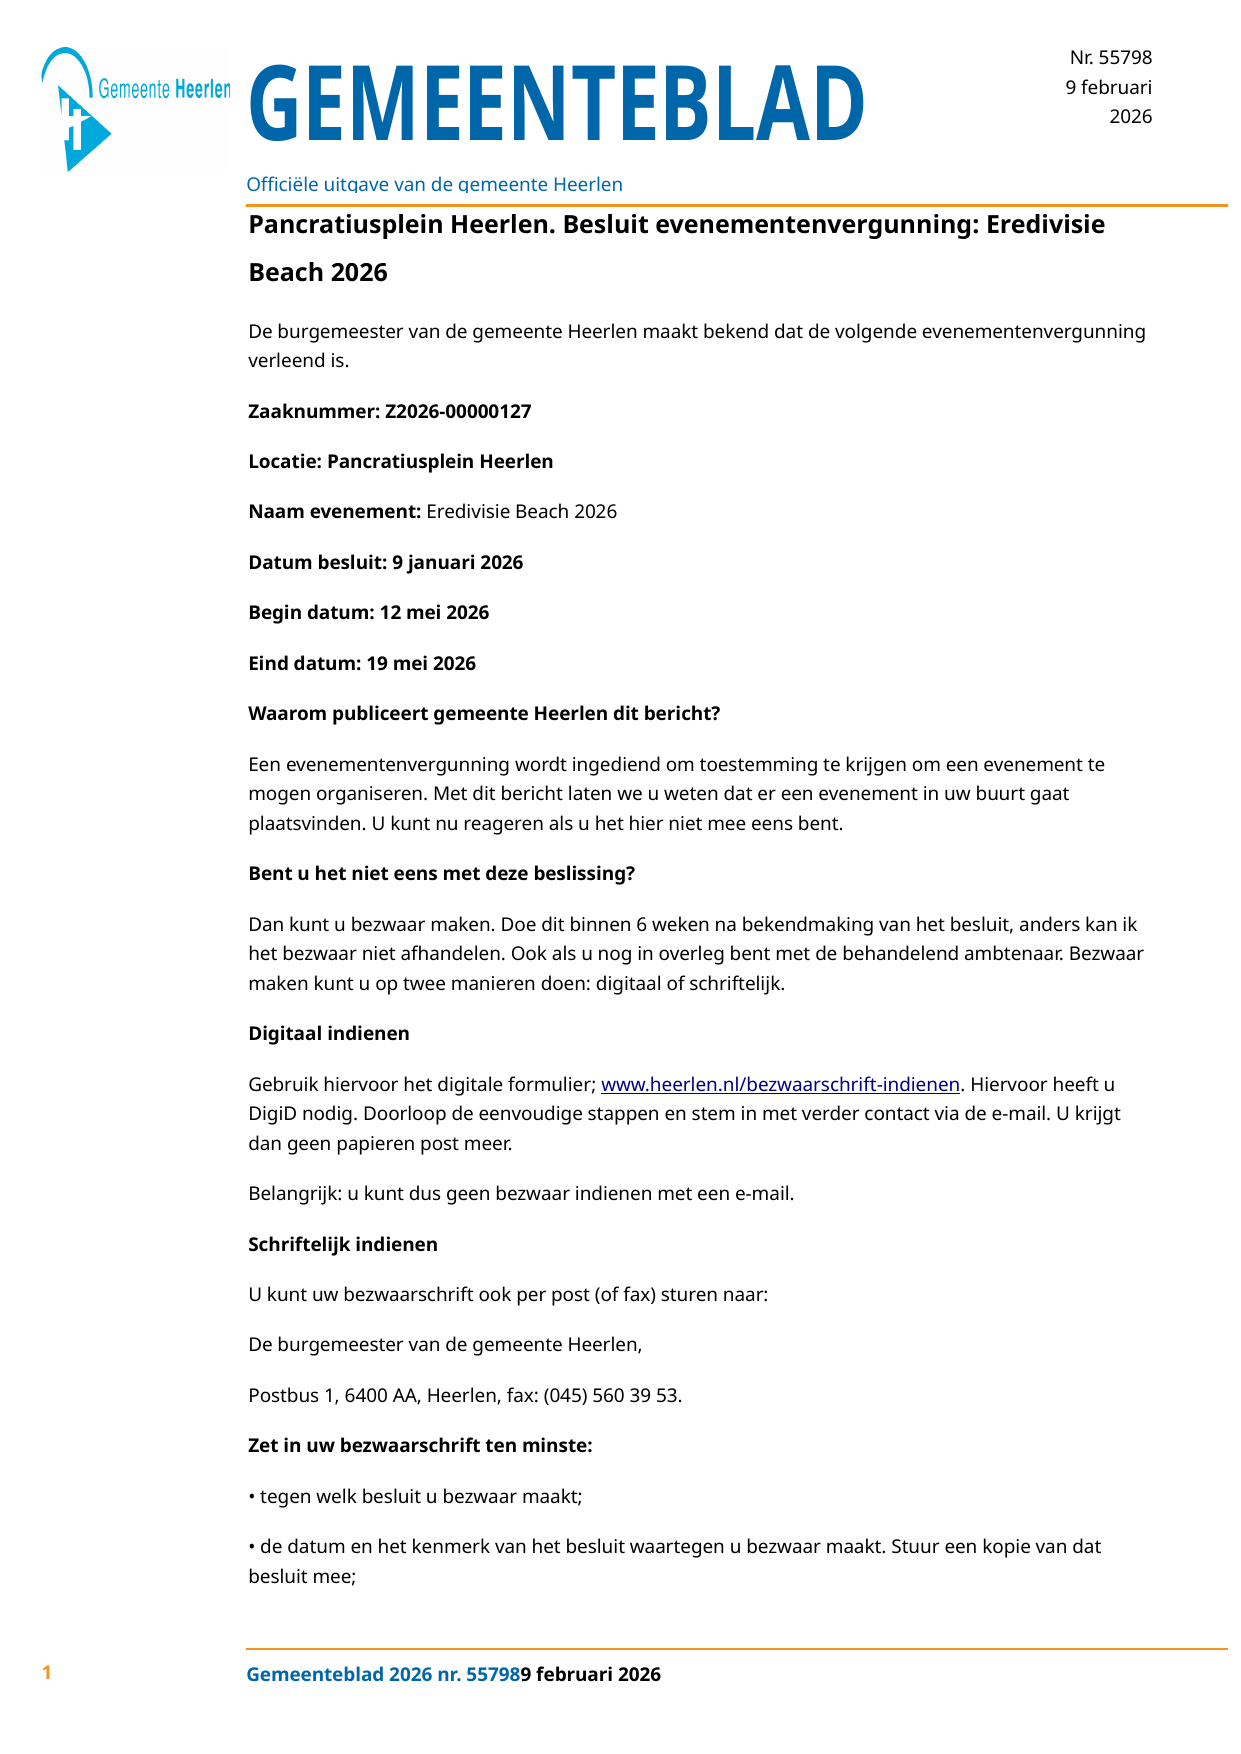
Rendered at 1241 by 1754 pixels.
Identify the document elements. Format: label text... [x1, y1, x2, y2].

text Gebruik hiervoor het digitale formulier; www.heerlen.nl/bezwaarschrift-indienen. Hiervoor heeft u DigiD nodig. Doorloop de eenvoudige stappen en stem in met verder contact via de e-mail. U krijgt dan geen papieren post meer. [248, 1071, 1152, 1156]
picture [41, 47, 59, 70]
text Dan kunt u bezwaar maken. Doe dit binnen 6 weken na bekendmaking van het besluit, anders kan ik het bezwaar niet afhandelen. Ook als u nog in overleg bent met de behandelend ambtenaar. Bezwaar maken kunt u op twee manieren doen: digitaal of schriftelijk. [248, 911, 1152, 996]
text Zaaknummer: Z2026-00000127 [248, 398, 1152, 424]
text • de datum en het kenmerk van het besluit waartegen u bezwaar maakt. Stuur een kopie van dat besluit mee; [248, 1533, 1152, 1589]
text Zet in uw bezwaarschrift ten minste: [248, 1432, 1152, 1458]
text U kunt uw bezwaarschrift ook per post (of fax) sturen naar: [248, 1281, 1152, 1307]
text • tegen welk besluit u bezwaar maakt; [248, 1483, 1152, 1509]
text Datum besluit: 9 januari 2026 [248, 549, 1152, 575]
text Bent u het niet eens met deze beslissing? [248, 860, 1152, 886]
text Digitaal indienen [248, 1020, 1152, 1046]
text Belangrijk: u kunt dus geen bezwaar indienen met een e-mail. [248, 1180, 1152, 1206]
text Naam evenement: Eredivisie Beach 2026 [248, 499, 1152, 524]
text Schriftelijk indienen [248, 1231, 1152, 1257]
text De burgemeester van de gemeente Heerlen maakt bekend dat de volgende evenementenvergunning verleend is. [248, 318, 1152, 373]
text Begin datum: 12 mei 2026 [248, 599, 1152, 625]
text Waarom publiceert gemeente Heerlen dit bericht? [248, 700, 1152, 726]
text Eind datum: 19 mei 2026 [248, 650, 1152, 676]
text Pancratiusplein Heerlen. Besluit evenementenvergunning: Eredivisie Beach 2026 [248, 207, 1152, 288]
text De burgemeester van de gemeente Heerlen, [248, 1332, 1152, 1357]
picture [41, 47, 231, 172]
text Een evenementenvergunning wordt ingediend om toestemming te krijgen om een evenement te mogen organiseren. Met dit bericht laten we u weten dat er een evenement in uw buurt gaat plaatsvinden. U kunt nu reageren als u het hier niet mee eens bent. [248, 751, 1152, 836]
text Postbus 1, 6400 AA, Heerlen, fax: (045) 560 39 53. [248, 1382, 1152, 1408]
text Locatie: Pancratiusplein Heerlen [248, 448, 1152, 474]
